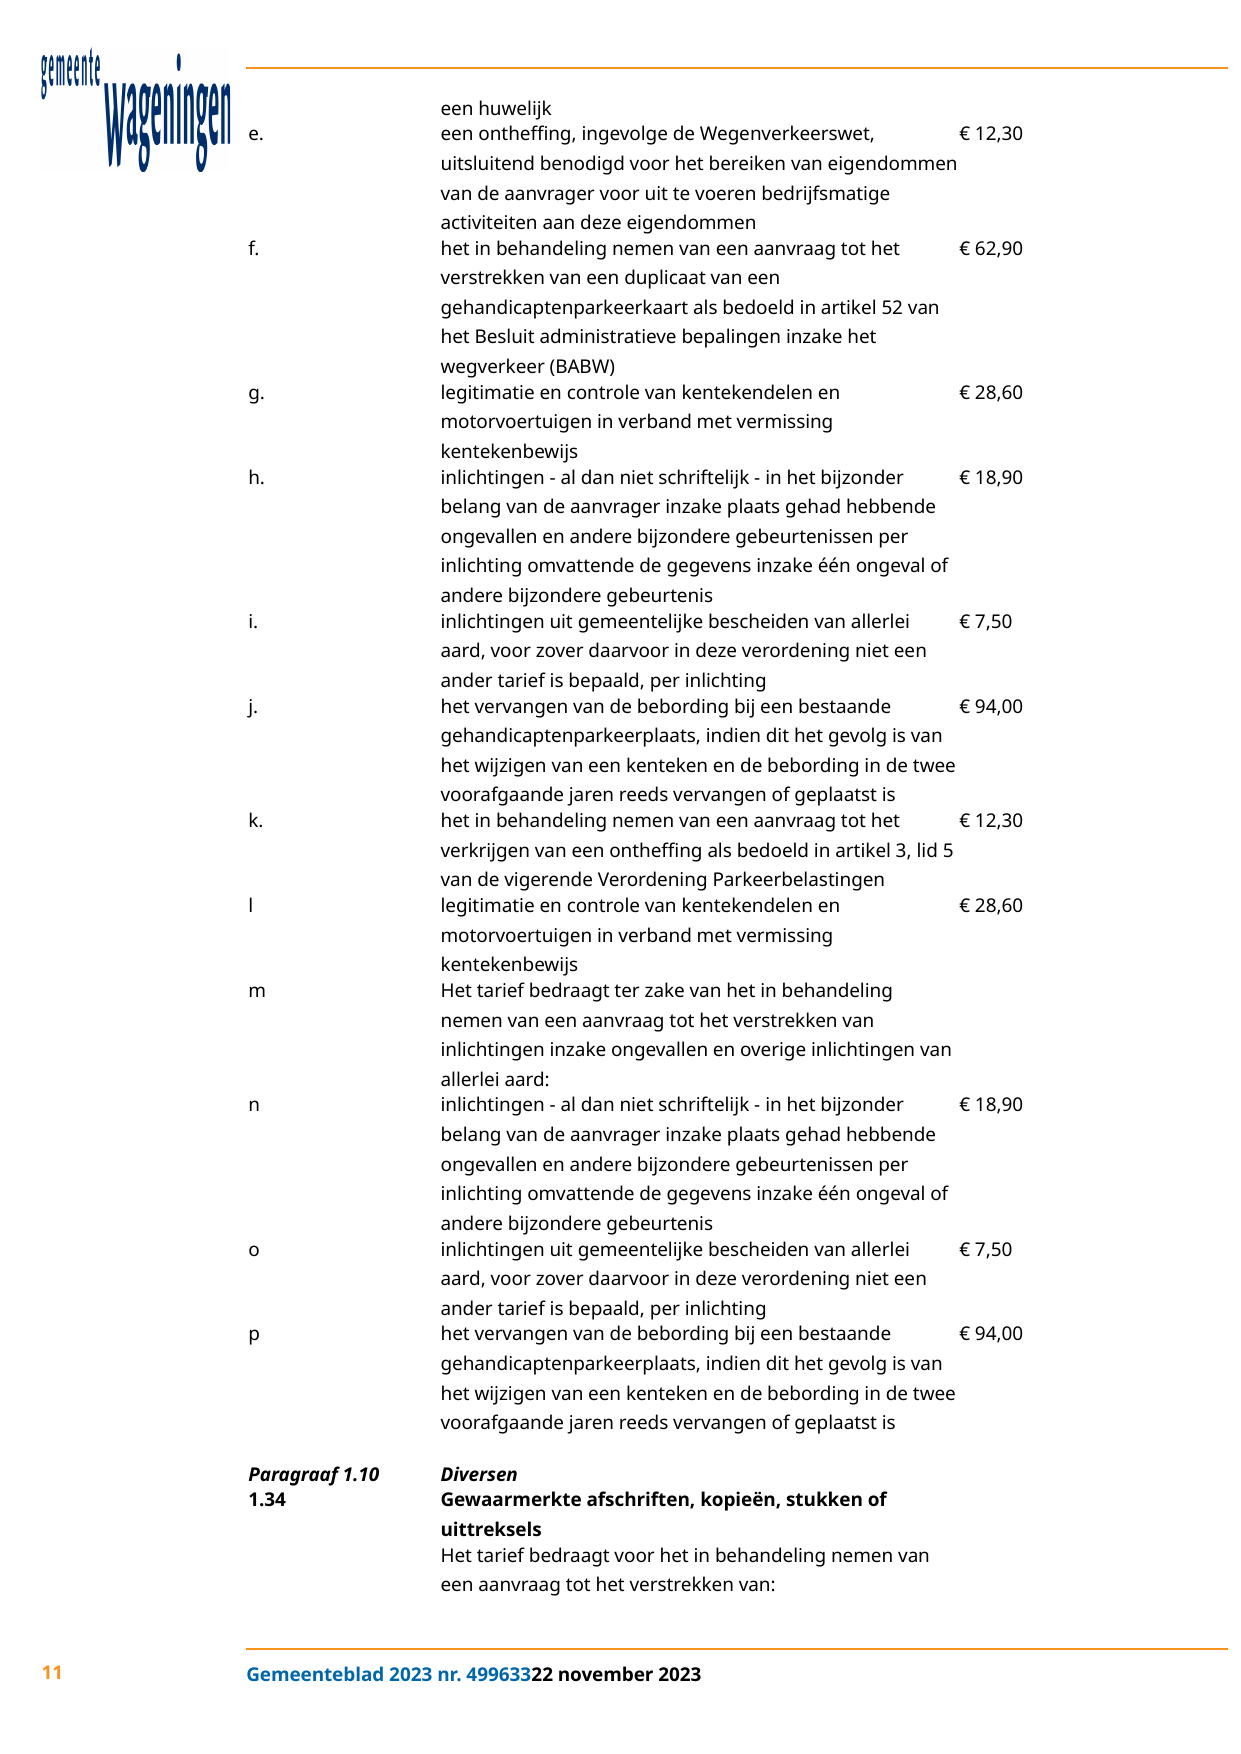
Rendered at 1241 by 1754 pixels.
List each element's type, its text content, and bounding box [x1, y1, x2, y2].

table_cell € 62,90 [959, 235, 1152, 379]
table_cell het vervangen van de bebording bij een bestaande gehandicaptenparkeerplaats, indien dit het gevolg is van het wijzigen van een kenteken en de bebording in de twee voorafgaande jaren reeds vervangen of geplaatst is [440, 1321, 959, 1435]
table_cell € 12,30 [959, 808, 1152, 892]
table_cell € 7,50 [959, 1236, 1152, 1321]
table_cell o [248, 1236, 440, 1321]
table_cell [248, 1435, 440, 1461]
table_cell inlichtingen - al dan niet schriftelijk - in het bijzonder belang van de aanvrager inzake plaats gehad hebbende ongevallen en andere bijzondere gebeurtenissen per inlichting omvattende de gegevens inzake één ongeval of andere bijzondere gebeurtenis [440, 1092, 959, 1236]
table_cell het vervangen van de bebording bij een bestaande gehandicaptenparkeerplaats, indien dit het gevolg is van het wijzigen van een kenteken en de bebording in de twee voorafgaande jaren reeds vervangen of geplaatst is [440, 693, 959, 807]
table_cell 1.34 [248, 1487, 440, 1542]
table_cell € 18,90 [959, 1092, 1152, 1236]
table_cell € 7,50 [959, 608, 1152, 693]
table_cell f. [248, 235, 440, 379]
table_cell legitimatie en controle van kentekendelen en motorvoertuigen in verband met vermissing kentekenbewijs [440, 379, 959, 464]
table_cell inlichtingen uit gemeentelijke bescheiden van allerlei aard, voor zover daarvoor in deze verordening niet een ander tarief is bepaald, per inlichting [440, 608, 959, 693]
table_cell l [248, 892, 440, 977]
picture [41, 47, 231, 172]
table_cell € 28,60 [959, 892, 1152, 977]
table_cell het in behandeling nemen van een aanvraag tot het verkrijgen van een ontheffing als bedoeld in artikel 3, lid 5 van de vigerende Verordening Parkeerbelastingen [440, 808, 959, 892]
table_cell g. [248, 379, 440, 464]
table_cell € 94,00 [959, 693, 1152, 807]
table_cell [959, 1542, 1152, 1597]
table_cell n [248, 1092, 440, 1236]
table_cell e. [248, 121, 440, 235]
table_cell € 12,30 [959, 121, 1152, 235]
table_cell een ontheffing, ingevolge de Wegenverkeerswet, uitsluitend benodigd voor het bereiken van eigendommen van de aanvrager voor uit te voeren bedrijfsmatige activiteiten aan deze eigendommen [440, 121, 959, 235]
table_cell h. [248, 464, 440, 608]
table_cell € 94,00 [959, 1321, 1152, 1435]
table_cell een huwelijk [440, 95, 959, 121]
table_cell het in behandeling nemen van een aanvraag tot het verstrekken van een duplicaat van een gehandicaptenparkeerkaart als bedoeld in artikel 52 van het Besluit administratieve bepalingen inzake het wegverkeer (BABW) [440, 235, 959, 379]
table_cell Paragraaf 1.10 [248, 1461, 440, 1487]
table_cell Gewaarmerkte afschriften, kopieën, stukken of uittreksels [440, 1487, 959, 1542]
table_cell m [248, 977, 440, 1092]
table_cell Het tarief bedraagt ter zake van het in behandeling nemen van een aanvraag tot het verstrekken van inlichtingen inzake ongevallen en overige inlichtingen van allerlei aard: [440, 977, 959, 1092]
table_cell [248, 95, 440, 121]
table_cell [248, 1542, 440, 1597]
table_cell inlichtingen - al dan niet schriftelijk - in het bijzonder belang van de aanvrager inzake plaats gehad hebbende ongevallen en andere bijzondere gebeurtenissen per inlichting omvattende de gegevens inzake één ongeval of andere bijzondere gebeurtenis [440, 464, 959, 608]
table_cell legitimatie en controle van kentekendelen en motorvoertuigen in verband met vermissing kentekenbewijs [440, 892, 959, 977]
table_cell [959, 95, 1152, 121]
table_cell [959, 1435, 1152, 1461]
table_cell [959, 1461, 1152, 1487]
table_cell € 28,60 [959, 379, 1152, 464]
table_cell k. [248, 808, 440, 892]
table_cell Diversen [440, 1461, 959, 1487]
table_cell [959, 1487, 1152, 1542]
table_cell j. [248, 693, 440, 807]
table_cell [959, 977, 1152, 1092]
table_cell inlichtingen uit gemeentelijke bescheiden van allerlei aard, voor zover daarvoor in deze verordening niet een ander tarief is bepaald, per inlichting [440, 1236, 959, 1321]
table_cell i. [248, 608, 440, 693]
table_cell € 18,90 [959, 464, 1152, 608]
table_cell Het tarief bedraagt voor het in behandeling nemen van een aanvraag tot het verstrekken van: [440, 1542, 959, 1597]
table_cell p [248, 1321, 440, 1435]
table_cell [440, 1435, 959, 1461]
